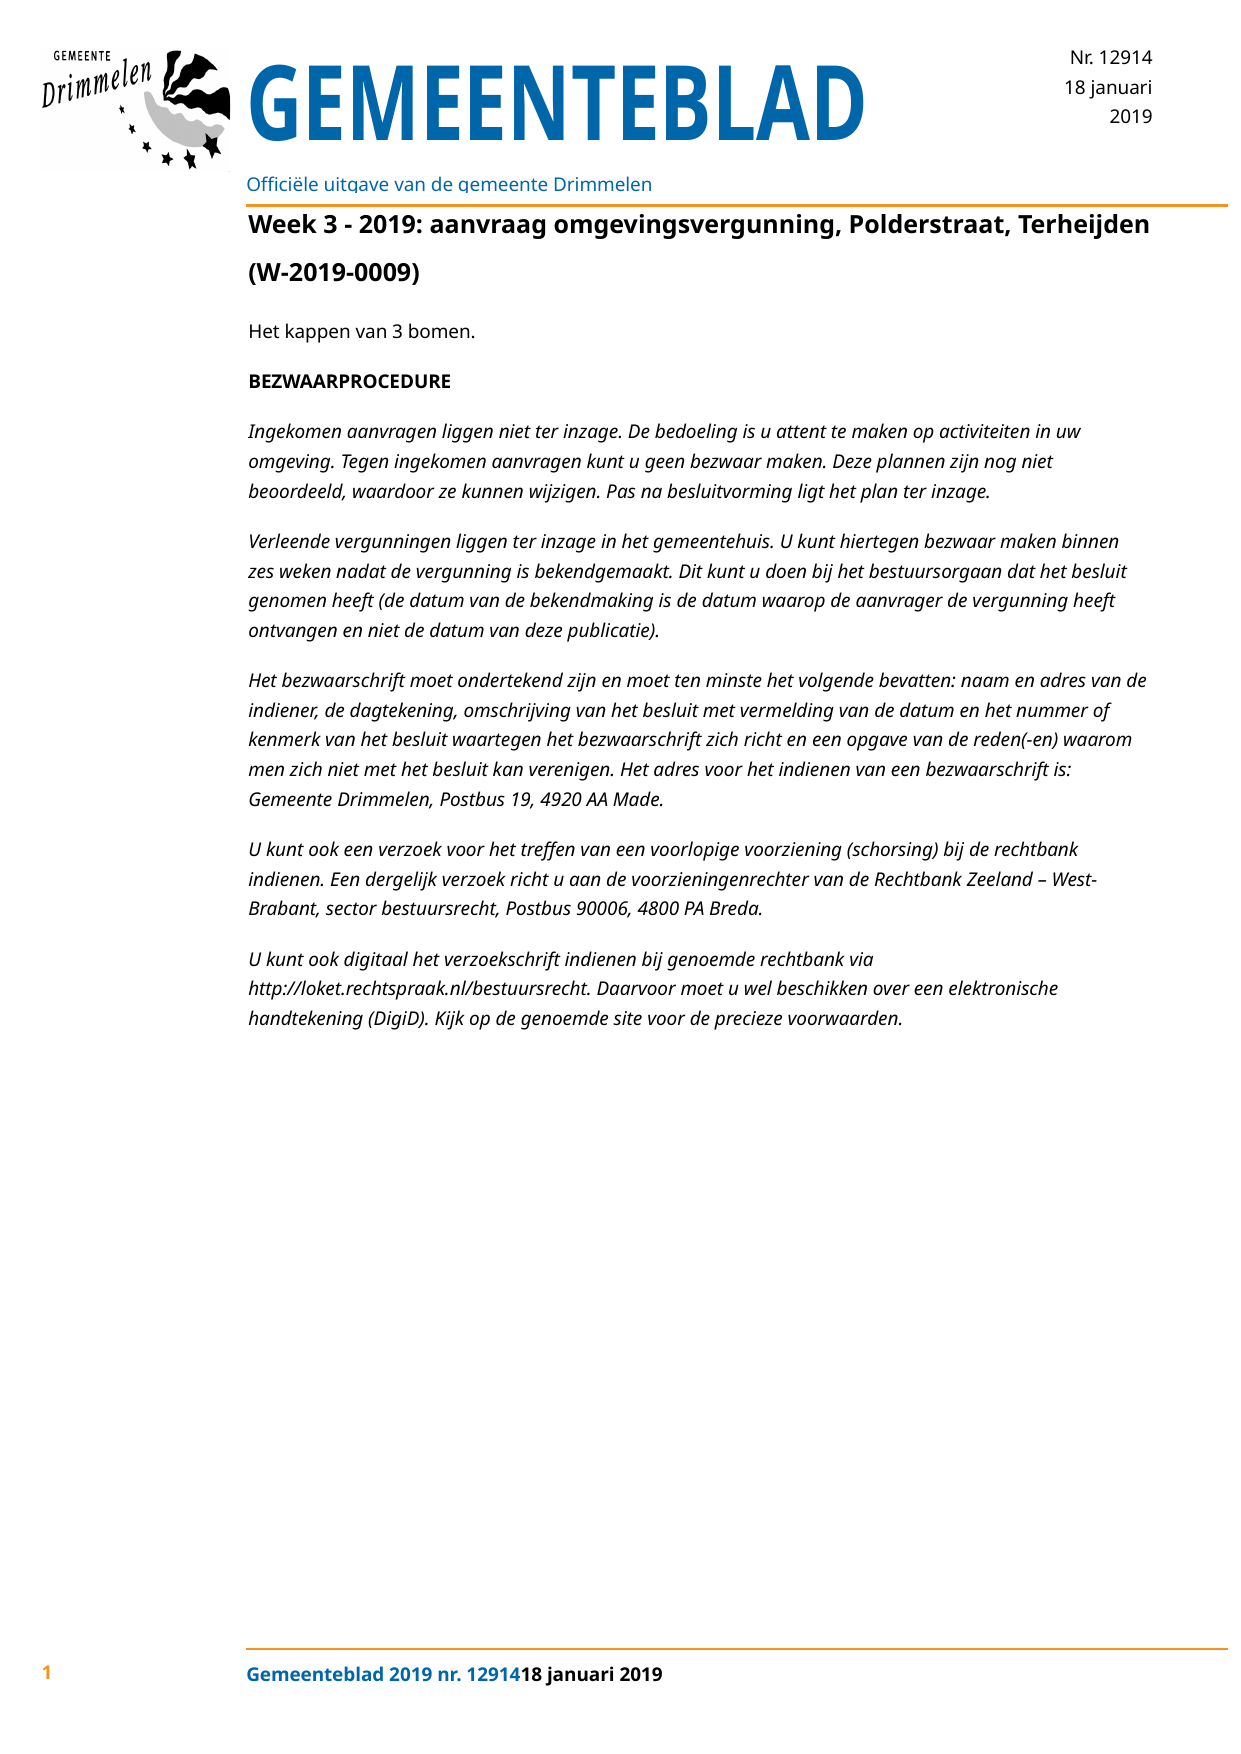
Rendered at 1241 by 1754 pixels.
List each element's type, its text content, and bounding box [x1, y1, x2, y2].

text Ingekomen aanvragen liggen niet ter inzage. De bedoeling is u attent te maken op activiteiten in uw omgeving. Tegen ingekomen aanvragen kunt u geen bezwaar maken. Deze plannen zijn nog niet beoordeeld, waardoor ze kunnen wijzigen. Pas na besluitvorming ligt het plan ter inzage. [248, 419, 1152, 504]
text BEZWAARPROCEDURE [248, 368, 1152, 394]
text U kunt ook digitaal het verzoekschrift indienen bij genoemde rechtbank via http://loket.rechtspraak.nl/bestuursrecht. Daarvoor moet u wel beschikken over een elektronische handtekening (DigiD). Kijk op de genoemde site voor de precieze voorwaarden. [248, 946, 1152, 1031]
text Verleende vergunningen liggen ter inzage in het gemeentehuis. U kunt hiertegen bezwaar maken binnen zes weken nadat de vergunning is bekendgemaakt. Dit kunt u doen bij het bestuursorgaan dat het besluit genomen heeft (de datum van de bekendmaking is de datum waarop de aanvrager de vergunning heeft ontvangen en niet de datum van deze publicatie). [248, 528, 1152, 643]
text U kunt ook een verzoek voor het treffen van een voorlopige voorziening (schorsing) bij de rechtbank indienen. Een dergelijk verzoek richt u aan de voorzieningenrechter van de Rechtbank Zeeland – West-Brabant, sector bestuursrecht, Postbus 90006, 4800 PA Breda. [248, 836, 1152, 921]
picture [41, 47, 231, 172]
text Het bezwaarschrift moet ondertekend zijn en moet ten minste het volgende bevatten: naam en adres van de indiener, de dagtekening, omschrijving van het besluit met vermelding van de datum en het nummer of kenmerk van het besluit waartegen het bezwaarschrift zich richt en een opgave van de reden(-en) waarom men zich niet met het besluit kan verenigen. Het adres voor het indienen van een bezwaarschrift is: Gemeente Drimmelen, Postbus 19, 4920 AA Made. [248, 667, 1152, 812]
text Het kappen van 3 bomen. [248, 318, 1152, 344]
text Week 3 - 2019: aanvraag omgevingsvergunning, Polderstraat, Terheijden (W-2019-0009) [248, 207, 1152, 288]
